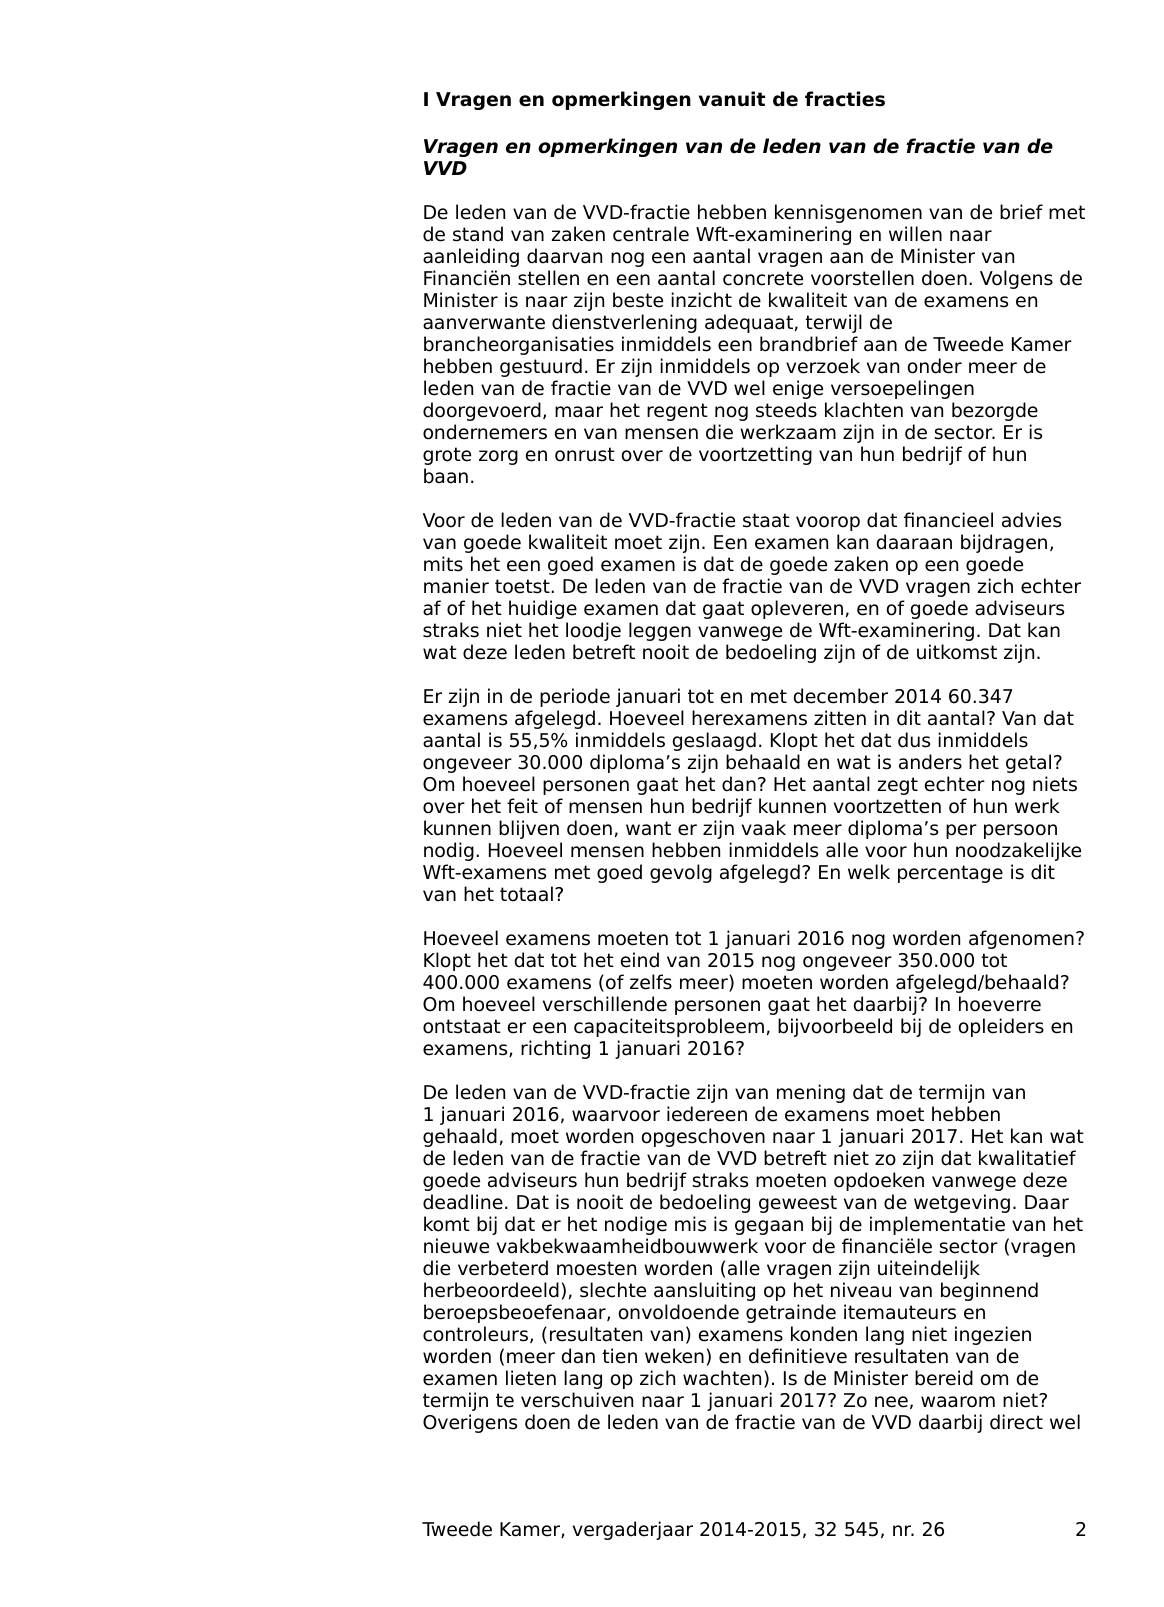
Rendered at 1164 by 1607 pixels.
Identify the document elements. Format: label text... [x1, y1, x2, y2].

text Er zijn in de periode januari tot en met december 2014 60.347 examens afgelegd. Hoeveel herexamens zitten in dit aantal? Van dat aantal is 55,5% inmiddels geslaagd. Klopt het dat dus inmiddels ongeveer 30.000 diploma’s zijn behaald en wat is anders het getal? Om hoeveel personen gaat het dan? Het aantal zegt echter nog niets over het feit of mensen hun bedrijf kunnen voortzetten of hun werk kunnen blijven doen, want er zijn vaak meer diploma’s per persoon nodig. Hoeveel mensen hebben inmiddels alle voor hun noodzakelijke Wft-examens met goed gevolg afgelegd? En welk percentage is dit van het totaal? [422, 686, 1087, 906]
subtitle Vragen en opmerkingen van de leden van de fractie van de VVD [422, 136, 1087, 180]
text De leden van de VVD-fractie hebben kennisgenomen van de brief met de stand van zaken centrale Wft-examinering en willen naar aanleiding daarvan nog een aantal vragen aan de Minister van Financiën stellen en een aantal concrete voorstellen doen. Volgens de Minister is naar zijn beste inzicht de kwaliteit van de examens en aanverwante dienstverlening adequaat, terwijl de brancheorganisaties inmiddels een brandbrief aan de Tweede Kamer hebben gestuurd. Er zijn inmiddels op verzoek van onder meer de leden van de fractie van de VVD wel enige versoepelingen doorgevoerd, maar het regent nog steeds klachten van bezorgde ondernemers en van mensen die werkzaam zijn in de sector. Er is grote zorg en onrust over de voortzetting van hun bedrijf of hun baan. [422, 202, 1087, 488]
text Hoeveel examens moeten tot 1 januari 2016 nog worden afgenomen? Klopt het dat tot het eind van 2015 nog ongeveer 350.000 tot 400.000 examens (of zelfs meer) moeten worden afgelegd/behaald? Om hoeveel verschillende personen gaat het daarbij? In hoeverre ontstaat er een capaciteitsprobleem, bijvoorbeeld bij de opleiders en examens, richting 1 januari 2016? [422, 928, 1087, 1060]
text De leden van de VVD-fractie zijn van mening dat de termijn van 1 januari 2016, waarvoor iedereen de examens moet hebben gehaald, moet worden opgeschoven naar 1 januari 2017. Het kan wat de leden van de fractie van de VVD betreft niet zo zijn dat kwalitatief goede adviseurs hun bedrijf straks moeten opdoeken vanwege deze deadline. Dat is nooit de bedoeling geweest van de wetgeving. Daar komt bij dat er het nodige mis is gegaan bij de implementatie van het nieuwe vakbekwaamheidbouwwerk voor de financiële sector (vragen die verbeterd moesten worden (alle vragen zijn uiteindelijk herbeoordeeld), slechte aansluiting op het niveau van beginnend beroepsbeoefenaar, onvoldoende getrainde itemauteurs en controleurs, (resultaten van) examens konden lang niet ingezien worden (meer dan tien weken) en definitieve resultaten van de examen lieten lang op zich wachten). Is de Minister bereid om de termijn te verschuiven naar 1 januari 2017? Zo nee, waarom niet? Overigens doen de leden van de fractie van de VVD daarbij direct wel [422, 1082, 1087, 1434]
subtitle I Vragen en opmerkingen vanuit de fracties [422, 89, 1087, 111]
text Voor de leden van de VVD-fractie staat voorop dat financieel advies van goede kwaliteit moet zijn. Een examen kan daaraan bijdragen, mits het een goed examen is dat de goede zaken op een goede manier toetst. De leden van de fractie van de VVD vragen zich echter af of het huidige examen dat gaat opleveren, en of goede adviseurs straks niet het loodje leggen vanwege de Wft-examinering. Dat kan wat deze leden betreft nooit de bedoeling zijn of de uitkomst zijn. [422, 510, 1087, 664]
